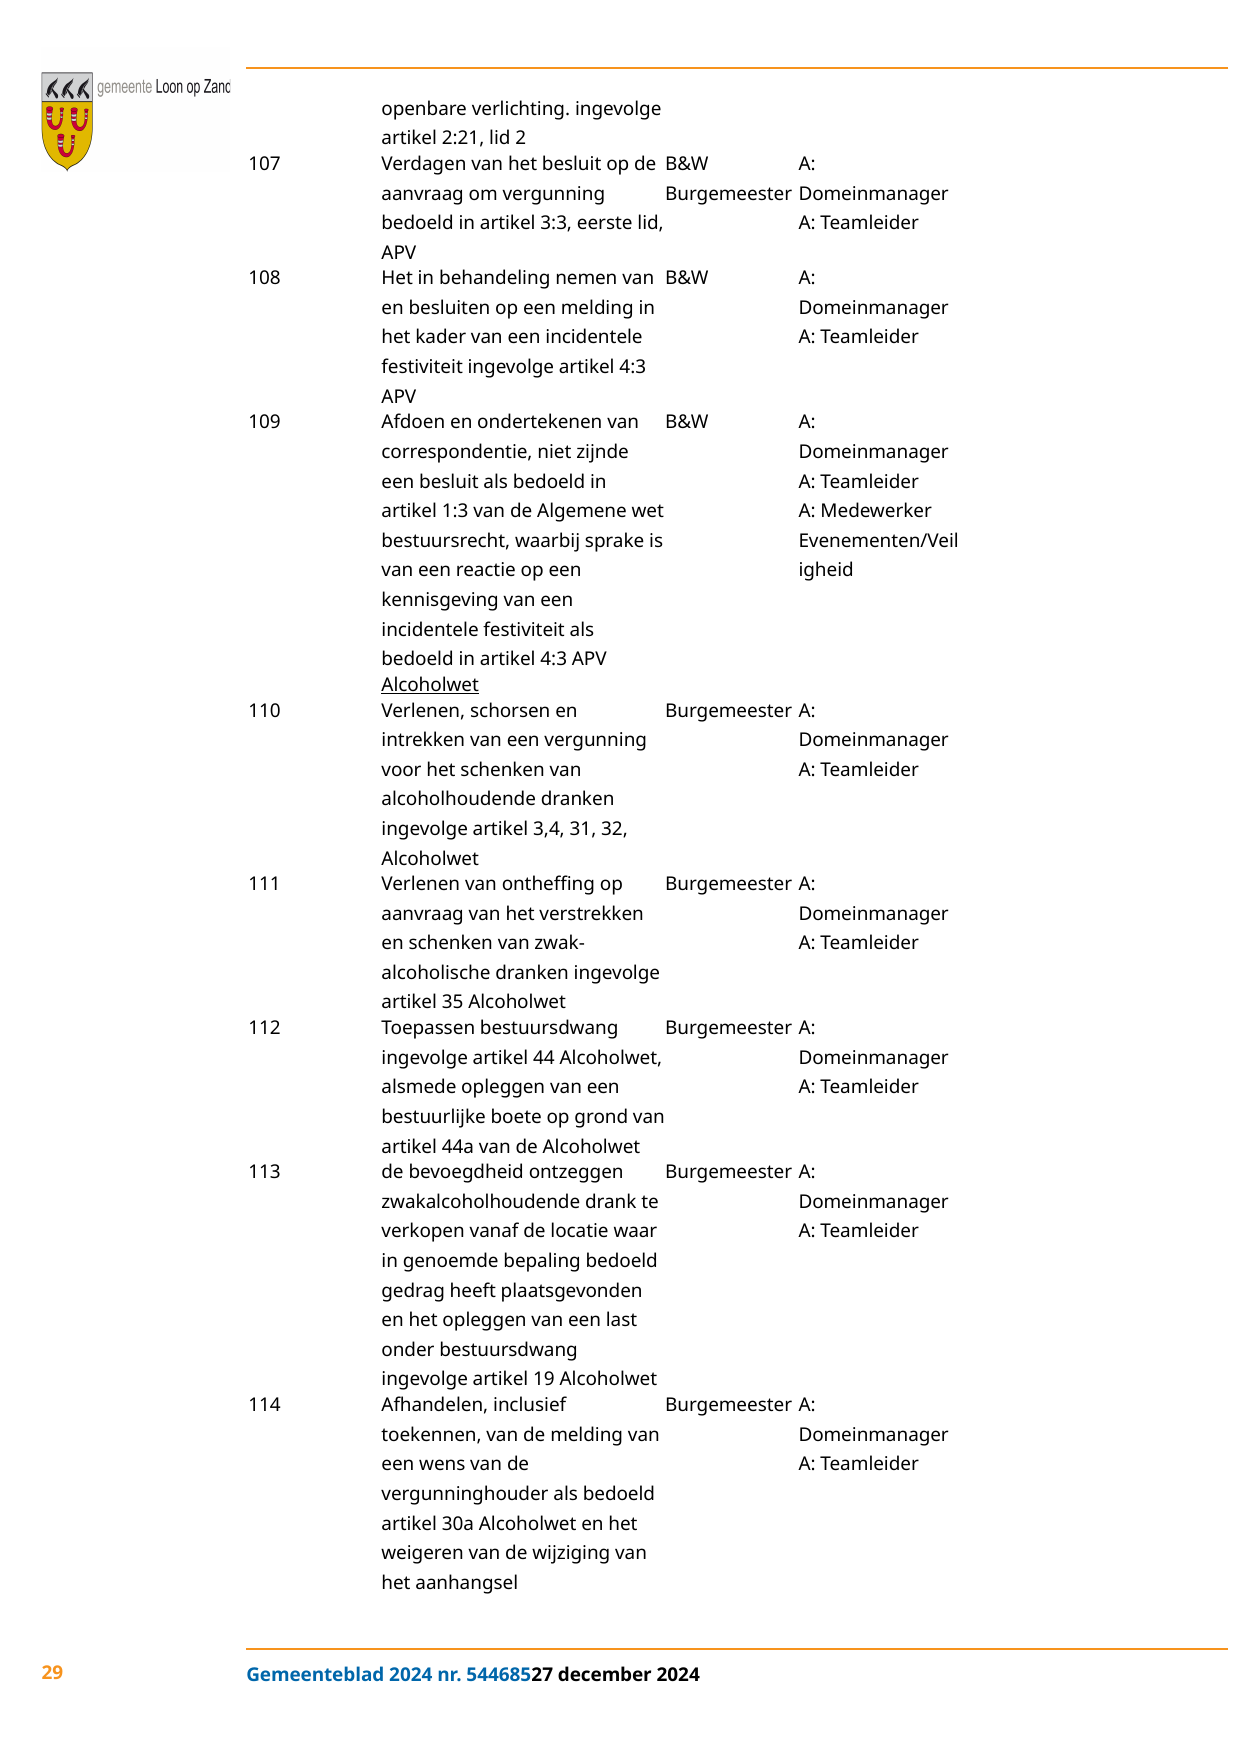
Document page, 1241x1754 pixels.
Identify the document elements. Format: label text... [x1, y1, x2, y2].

table_cell 109 [248, 409, 381, 671]
table_cell Toepassen bestuursdwang ingevolge artikel 44 Alcoholwet, alsmede opleggen van een bestuurlijke boete op grond van artikel 44a van de Alcoholwet [381, 1015, 665, 1158]
table_cell Burgemeester [665, 1015, 798, 1158]
table_cell A: Domeinmanager A: Teamleider [798, 697, 960, 870]
table_cell [665, 671, 798, 697]
table_cell [960, 150, 1152, 264]
table_cell Afdoen en ondertekenen van correspondentie, niet zijnde een besluit als bedoeld in artikel 1:3 van de Algemene wet bestuursrecht, waarbij sprake is van een reactie op een kennisgeving van een incidentele festiviteit als bedoeld in artikel 4:3 APV [381, 409, 665, 671]
table_cell [798, 671, 960, 697]
table_cell B&W Burgemeester [665, 150, 798, 264]
table_cell Burgemeester [665, 1159, 798, 1391]
table_cell Burgemeester [665, 697, 798, 870]
table_cell [960, 1015, 1152, 1158]
table_cell 107 [248, 150, 381, 264]
table_cell Verlenen, schorsen en intrekken van een vergunning voor het schenken van alcoholhoudende dranken ingevolge artikel 3,4, 31, 32, Alcoholwet [381, 697, 665, 870]
table_cell [248, 95, 381, 150]
table_cell A: Domeinmanager A: Teamleider A: Medewerker Evenementen/Veiligheid [798, 409, 960, 671]
table_cell B&W [665, 409, 798, 671]
table_cell A: Domeinmanager A: Teamleider [798, 150, 960, 264]
table_cell Verdagen van het besluit op de aanvraag om vergunning bedoeld in artikel 3:3, eerste lid, APV [381, 150, 665, 264]
table_cell A: Domeinmanager A: Teamleider [798, 1391, 960, 1594]
table_cell [248, 671, 381, 697]
table_cell [960, 95, 1152, 150]
table_cell [960, 697, 1152, 870]
table_cell A: Domeinmanager A: Teamleider [798, 1015, 960, 1158]
table_cell Het in behandeling nemen van en besluiten op een melding in het kader van een incidentele festiviteit ingevolge artikel 4:3 APV [381, 265, 665, 409]
table_cell [960, 1159, 1152, 1391]
table_cell B&W [665, 265, 798, 409]
table_cell [960, 409, 1152, 671]
table_cell 113 [248, 1159, 381, 1391]
picture [41, 47, 231, 172]
table_cell [960, 265, 1152, 409]
table_cell Burgemeester [665, 870, 798, 1014]
table_cell 111 [248, 870, 381, 1014]
table_cell [960, 1391, 1152, 1594]
table_cell 110 [248, 697, 381, 870]
table_cell [665, 95, 798, 150]
table_cell 112 [248, 1015, 381, 1158]
table_cell [960, 671, 1152, 697]
table_cell A: Domeinmanager A: Teamleider [798, 1159, 960, 1391]
table_cell [960, 870, 1152, 1014]
table_cell 114 [248, 1391, 381, 1594]
table_cell Verlenen van ontheffing op aanvraag van het verstrekken en schenken van zwak-alcoholische dranken ingevolge artikel 35 Alcoholwet [381, 870, 665, 1014]
table_cell openbare verlichting. ingevolge artikel 2:21, lid 2 [381, 95, 665, 150]
table_cell A: Domeinmanager A: Teamleider [798, 265, 960, 409]
table_cell Alcoholwet [381, 671, 665, 697]
table_cell A: Domeinmanager A: Teamleider [798, 870, 960, 1014]
table_cell Afhandelen, inclusief toekennen, van de melding van een wens van de vergunninghouder als bedoeld artikel 30a Alcoholwet en het weigeren van de wijziging van het aanhangsel [381, 1391, 665, 1594]
table_cell 108 [248, 265, 381, 409]
table_cell Burgemeester [665, 1391, 798, 1594]
table_cell de bevoegdheid ontzeggen zwakalcoholhoudende drank te verkopen vanaf de locatie waar in genoemde bepaling bedoeld gedrag heeft plaatsgevonden en het opleggen van een last onder bestuursdwang ingevolge artikel 19 Alcoholwet [381, 1159, 665, 1391]
table_cell [798, 95, 960, 150]
